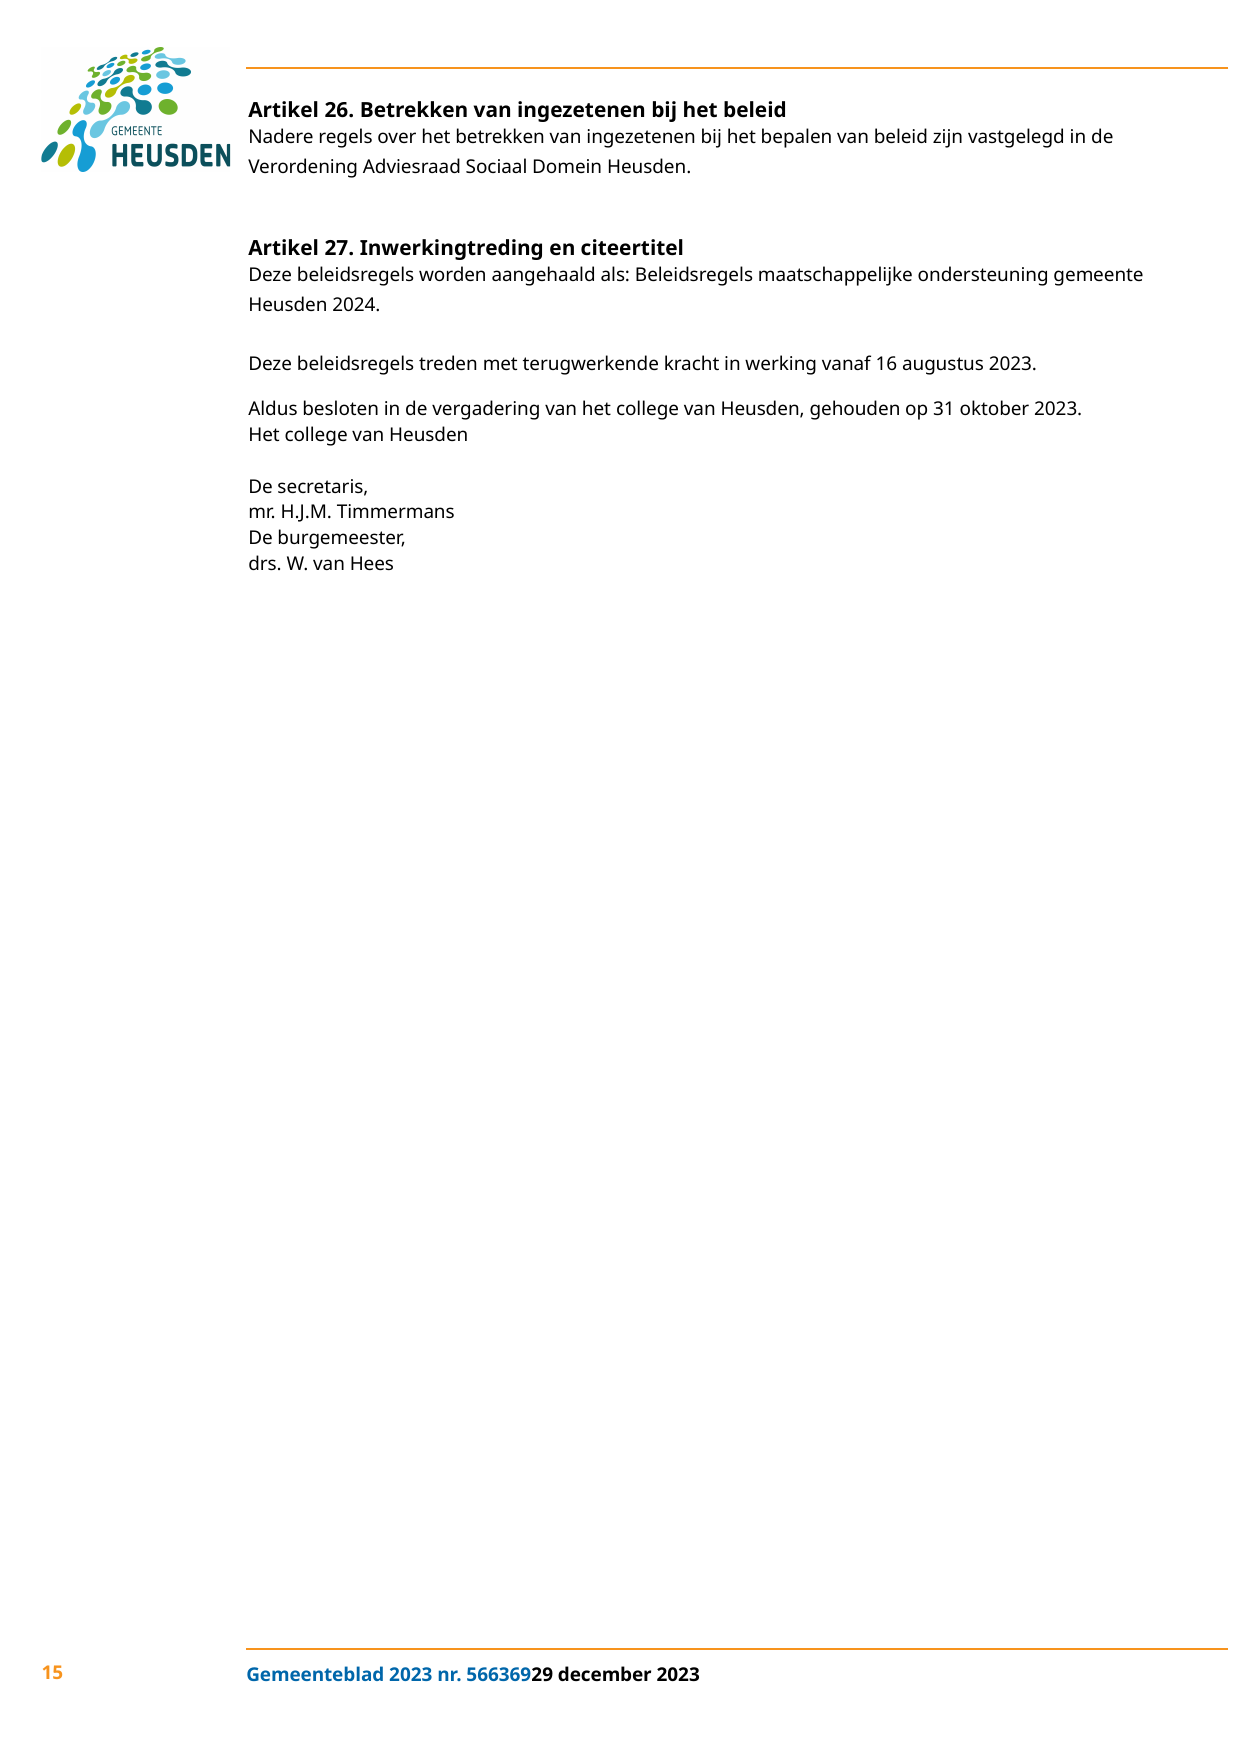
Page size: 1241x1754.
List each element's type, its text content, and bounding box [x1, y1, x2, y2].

text mr. H.J.M. Timmermans [248, 498, 1152, 524]
text Nadere regels over het betrekken van ingezetenen bij het bepalen van beleid zijn vastgelegd in de Verordening Adviesraad Sociaal Domein Heusden. [248, 123, 1152, 178]
text De burgemeester, [248, 524, 1152, 550]
text Het college van Heusden [248, 421, 1152, 447]
text Deze beleidsregels treden met terugwerkende kracht in werking vanaf 16 augustus 2023. [248, 350, 1152, 376]
text drs. W. van Hees [248, 550, 1152, 576]
text Artikel 26. Betrekken van ingezetenen bij het beleid [248, 95, 1152, 123]
text Aldus besloten in de vergadering van het college van Heusden, gehouden op 31 oktober 2023. [248, 396, 1152, 421]
picture [41, 47, 231, 172]
text De secretaris, [248, 473, 1152, 498]
text Artikel 27. Inwerkingtreding en citeertitel [248, 233, 1152, 261]
text Deze beleidsregels worden aangehaald als: Beleidsregels maatschappelijke ondersteuning gemeente Heusden 2024. [248, 261, 1152, 317]
